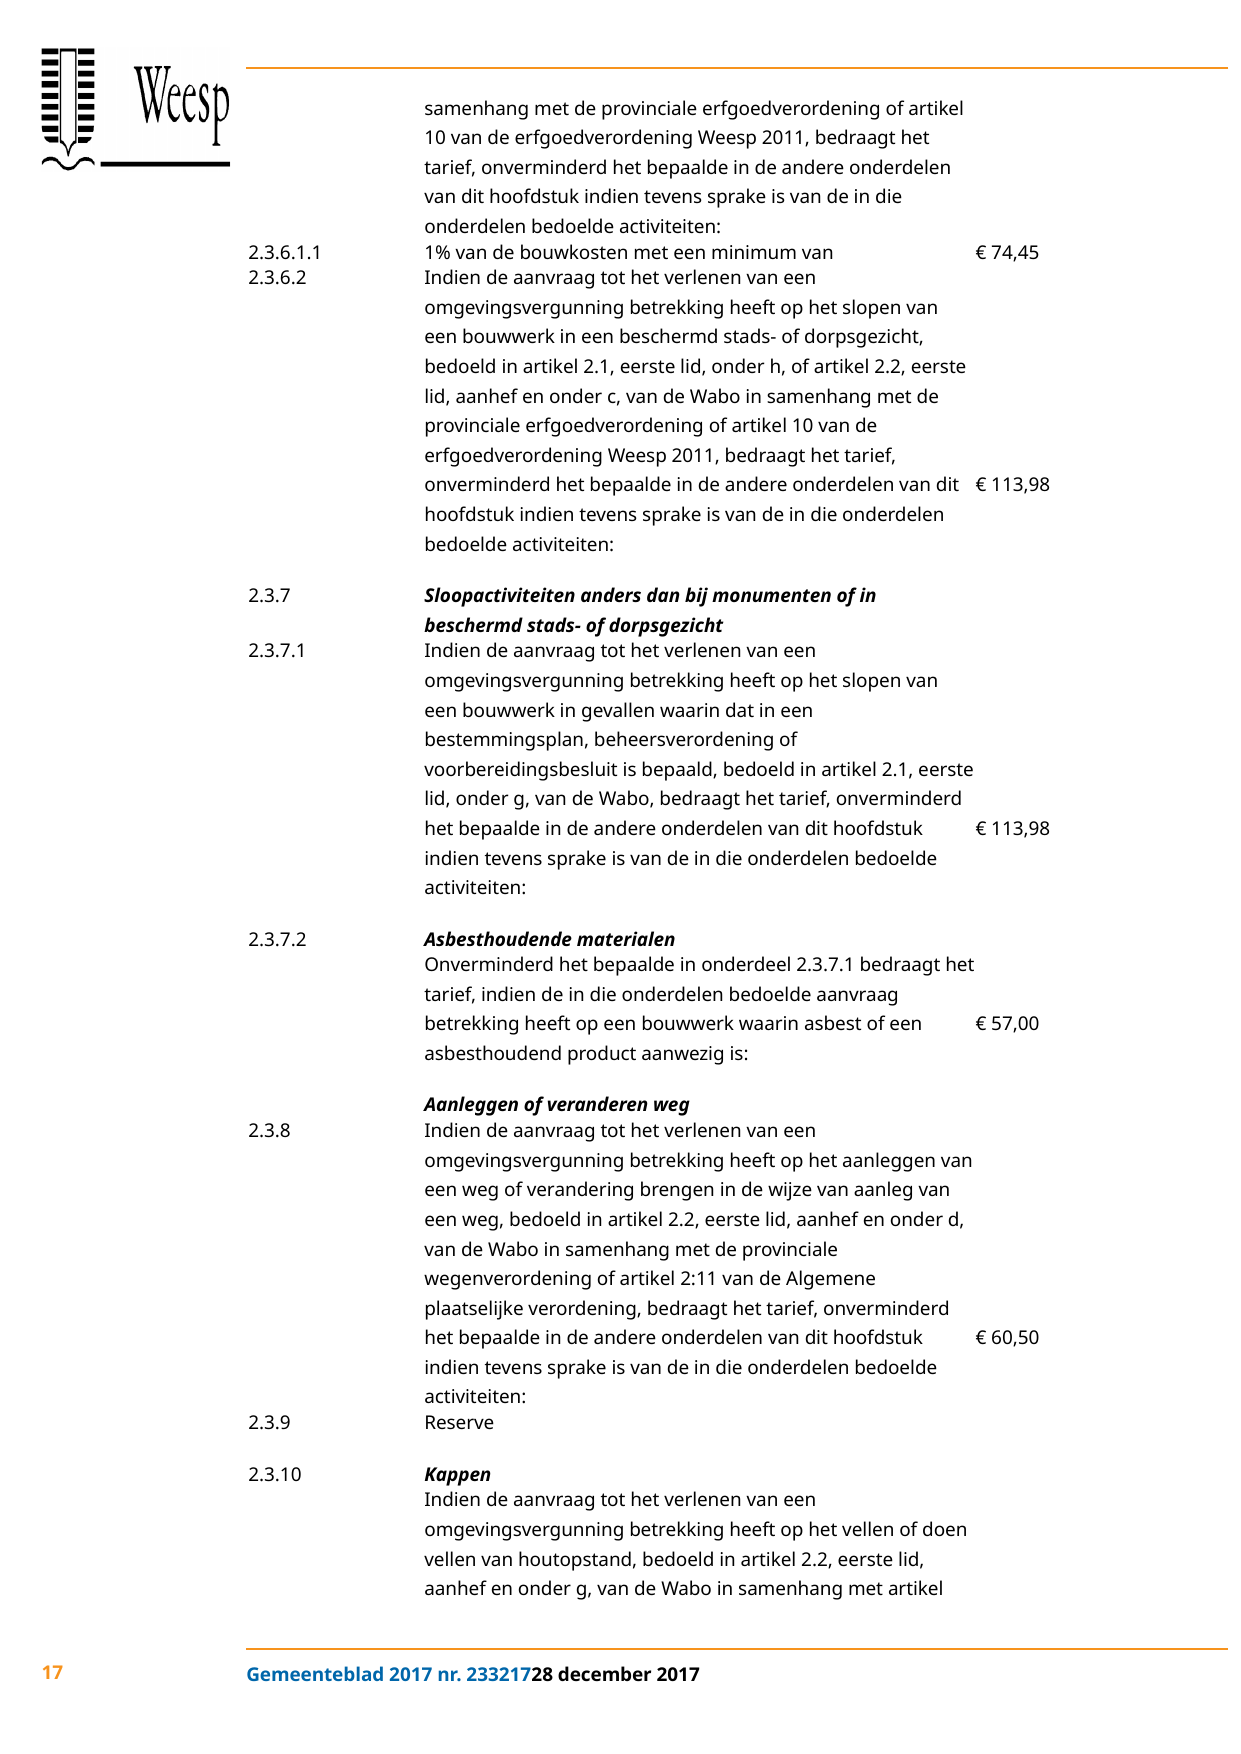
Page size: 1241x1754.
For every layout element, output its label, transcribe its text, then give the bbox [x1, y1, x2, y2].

table_cell Indien de aanvraag tot het verlenen van een omgevingsvergunning betrekking heeft op het slopen van een bouwwerk in gevallen waarin dat in een bestemmingsplan, beheersverordening of voorbereidingsbesluit is bepaald, bedoeld in artikel 2.1, eerste lid, onder g, van de Wabo, bedraagt het tarief, onverminderd het bepaalde in de andere onderdelen van dit hoofdstuk indien tevens sprake is van de in die onderdelen bedoelde activiteiten: [424, 638, 975, 900]
table_cell [975, 1435, 1152, 1461]
table_cell Aanleggen of veranderen weg [424, 1092, 975, 1117]
table_cell [424, 1435, 975, 1461]
table_cell [248, 557, 424, 582]
table_cell [975, 926, 1152, 951]
table_cell Indien de aanvraag tot het verlenen van een omgevingsvergunning betrekking heeft op het aanleggen van een weg of verandering brengen in de wijze van aanleg van een weg, bedoeld in artikel 2.2, eerste lid, aanhef en onder d, van de Wabo in samenhang met de provinciale wegenverordening of artikel 2:11 van de Algemene plaatselijke verordening, bedraagt het tarief, onverminderd het bepaalde in de andere onderdelen van dit hoofdstuk indien tevens sprake is van de in die onderdelen bedoelde activiteiten: [424, 1118, 975, 1409]
table_cell 2.3.7 [248, 582, 424, 638]
table_cell 2.3.6.1.1 [248, 239, 424, 264]
table_cell 2.3.10 [248, 1461, 424, 1487]
table_cell [424, 1066, 975, 1092]
table_cell [248, 1092, 424, 1117]
table_cell Reserve [424, 1409, 975, 1435]
table_cell € 74,45 [975, 239, 1152, 264]
table_cell 1% van de bouwkosten met een minimum van [424, 239, 975, 264]
table_cell € 113,98 [975, 265, 1152, 557]
table_cell € 113,98 [975, 638, 1152, 900]
table_cell € 60,50 [975, 1118, 1152, 1409]
table_cell Indien de aanvraag tot het verlenen van een omgevingsvergunning betrekking heeft op het vellen of doen vellen van houtopstand, bedoeld in artikel 2.2, eerste lid, aanhef en onder g, van de Wabo in samenhang met artikel [424, 1487, 975, 1601]
table_cell [975, 1409, 1152, 1435]
table_cell 2.3.8 [248, 1118, 424, 1409]
table_cell Indien de aanvraag tot het verlenen van een omgevingsvergunning betrekking heeft op het slopen van een bouwwerk in een beschermd stads- of dorpsgezicht, bedoeld in artikel 2.1, eerste lid, onder h, of artikel 2.2, eerste lid, aanhef en onder c, van de Wabo in samenhang met de provinciale erfgoedverordening of artikel 10 van de erfgoedverordening Weesp 2011, bedraagt het tarief, onverminderd het bepaalde in de andere onderdelen van dit hoofdstuk indien tevens sprake is van de in die onderdelen bedoelde activiteiten: [424, 265, 975, 557]
table_cell samenhang met de provinciale erfgoedverordening of artikel 10 van de erfgoedverordening Weesp 2011, bedraagt het tarief, onverminderd het bepaalde in de andere onderdelen van dit hoofdstuk indien tevens sprake is van de in die onderdelen bedoelde activiteiten: [424, 95, 975, 239]
table_cell [975, 1487, 1152, 1601]
table_cell [424, 557, 975, 582]
table_cell 2.3.9 [248, 1409, 424, 1435]
table_cell 2.3.6.2 [248, 265, 424, 557]
table_cell [248, 900, 424, 926]
table_cell [248, 1487, 424, 1601]
table_cell [248, 1435, 424, 1461]
table_cell Sloopactiviteiten anders dan bij monumenten of in beschermd stads- of dorpsgezicht [424, 582, 975, 638]
table_cell Asbesthoudende materialen [424, 926, 975, 951]
table_cell 2.3.7.2 [248, 926, 424, 951]
table_cell [975, 900, 1152, 926]
table_cell [248, 951, 424, 1066]
table_cell [424, 900, 975, 926]
table_cell [975, 1461, 1152, 1487]
table_cell [975, 582, 1152, 638]
table_cell Onverminderd het bepaalde in onderdeel 2.3.7.1 bedraagt het tarief, indien de in die onderdelen bedoelde aanvraag betrekking heeft op een bouwwerk waarin asbest of een asbesthoudend product aanwezig is: [424, 951, 975, 1066]
table_cell [975, 1066, 1152, 1092]
table_cell 2.3.7.1 [248, 638, 424, 900]
table_cell [248, 95, 424, 239]
picture [41, 47, 231, 172]
table_cell [975, 557, 1152, 582]
table_cell [975, 1092, 1152, 1117]
table_cell Kappen [424, 1461, 975, 1487]
table_cell [975, 95, 1152, 239]
table_cell [248, 1066, 424, 1092]
table_cell € 57,00 [975, 951, 1152, 1066]
